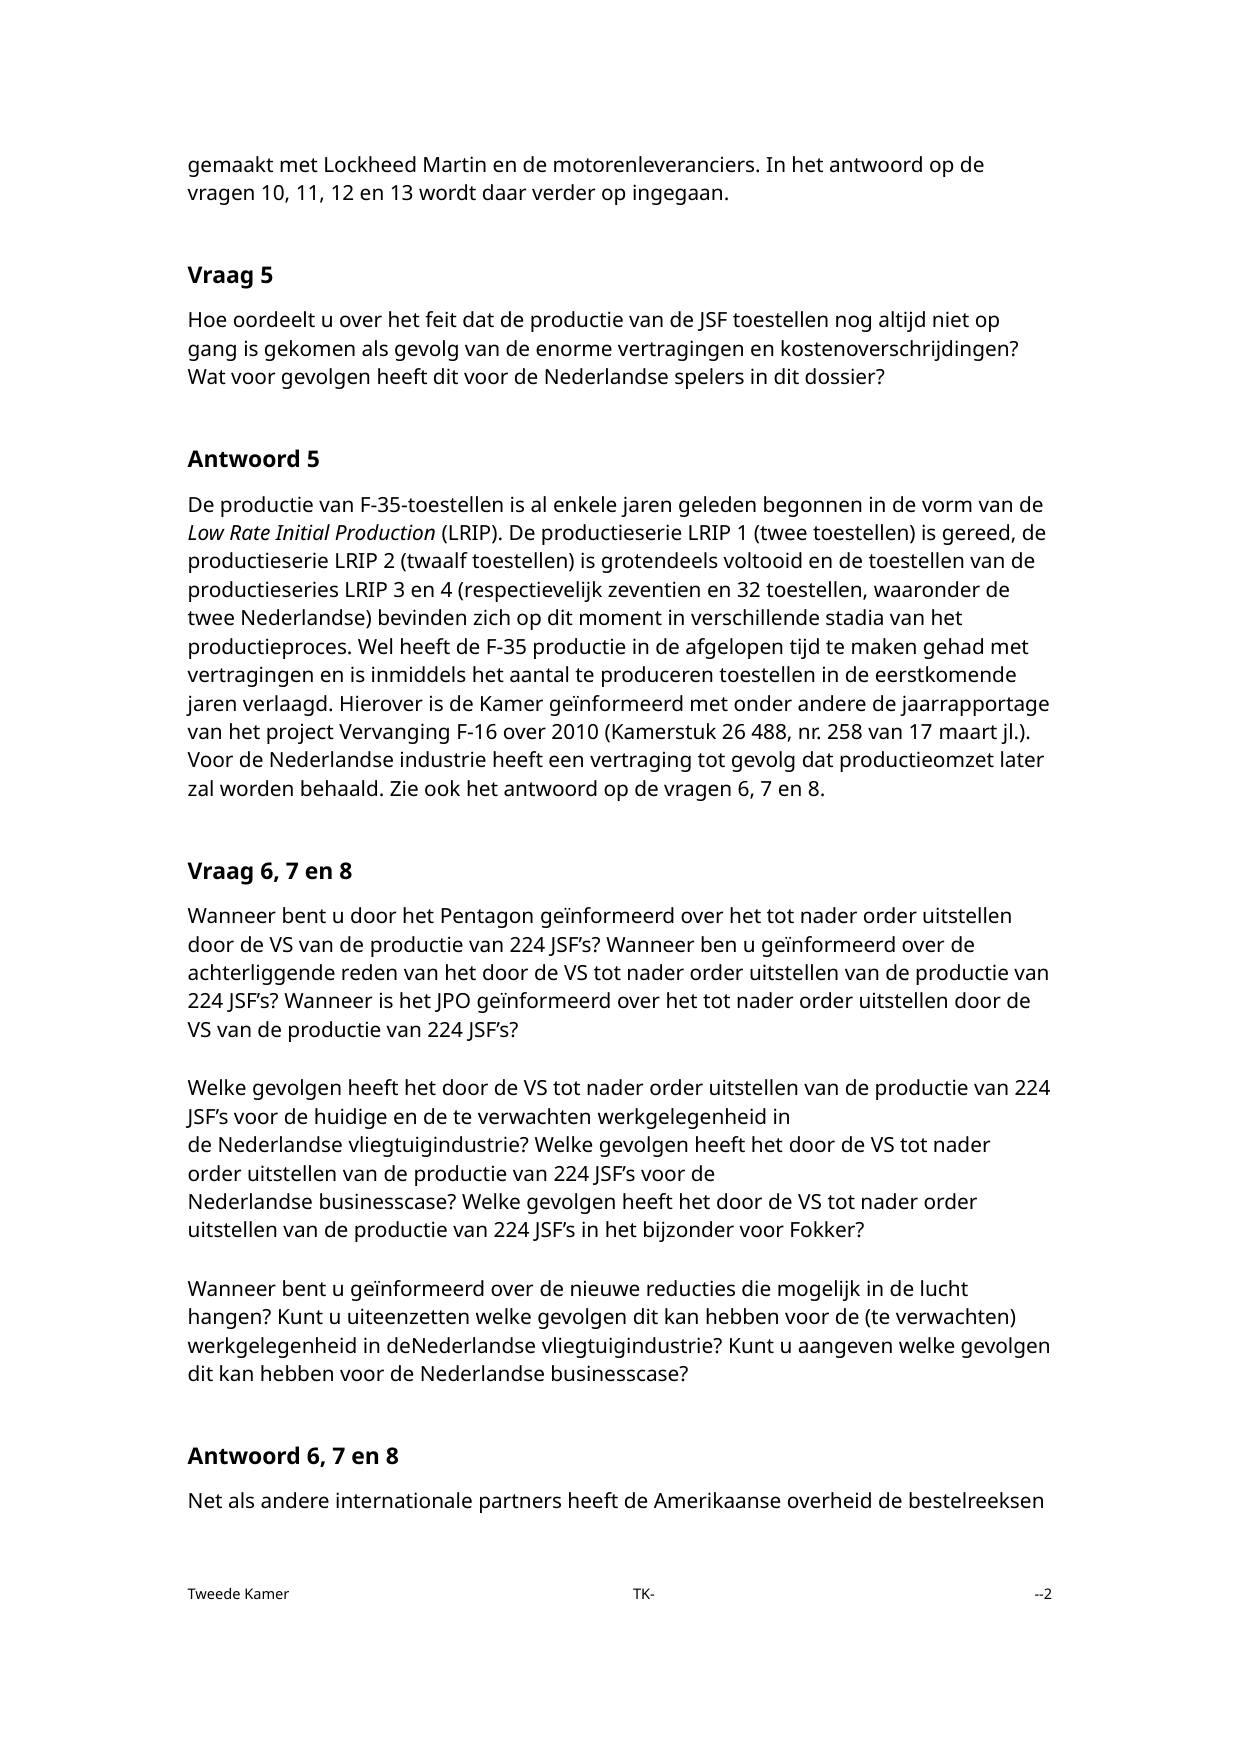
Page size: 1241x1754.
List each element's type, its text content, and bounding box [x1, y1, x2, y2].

text De productie van F-35-toestellen is al enkele jaren geleden begonnen in de vorm van de Low Rate Initial Production (LRIP). De productieserie LRIP 1 (twee toestellen) is gereed, de productieserie LRIP 2 (twaalf toestellen) is grotendeels voltooid en de toestellen van de productieseries LRIP 3 en 4 (respectievelijk zeventien en 32 toestellen, waaronder de twee Nederlandse) bevinden zich op dit moment in verschillende stadia van het productieproces. Wel heeft de F-35 productie in de afgelopen tijd te maken gehad met vertragingen en is inmiddels het aantal te produceren toestellen in de eerstkomende jaren verlaagd. Hierover is de Kamer geïnformeerd met onder andere de jaarrapportage van het project Vervanging F-16 over 2010 (Kamerstuk 26 488, nr. 258 van 17 maart jl.). Voor de Nederlandse industrie heeft een vertraging tot gevolg dat productieomzet later zal worden behaald. Zie ook het antwoord op de vragen 6, 7 en 8. [187, 490, 1053, 802]
subtitle Antwoord 6, 7 en 8 [187, 1440, 1053, 1472]
text gemaakt met Lockheed Martin en de motorenleveranciers. In het antwoord op de vragen 10, 11, 12 en 13 wordt daar verder op ingegaan. [187, 150, 1053, 207]
text Wanneer bent u door het Pentagon geïnformeerd over het tot nader order uitstellen door de VS van de productie van 224 JSF’s? Wanneer ben u geïnformeerd over de achterliggende reden van het door de VS tot nader order uitstellen van de productie van 224 JSF’s? Wanneer is het JPO geïnformeerd over het tot nader order uitstellen door de VS van de productie van 224 JSF’s? [187, 901, 1053, 1043]
subtitle Vraag 5 [187, 259, 1053, 291]
text Welke gevolgen heeft het door de VS tot nader order uitstellen van de productie van 224 JSF’s voor de huidige en de te verwachten werkgelegenheid in de Nederlandse vliegtuigindustrie? Welke gevolgen heeft het door de VS tot nader order uitstellen van de productie van 224 JSF’s voor de Nederlandse businesscase? Welke gevolgen heeft het door de VS tot nader order uitstellen van de productie van 224 JSF’s in het bijzonder voor Fokker? [187, 1073, 1053, 1244]
text Hoe oordeelt u over het feit dat de productie van de JSF toestellen nog altijd niet op gang is gekomen als gevolg van de enorme vertragingen en kostenoverschrijdingen? Wat voor gevolgen heeft dit voor de Nederlandse spelers in dit dossier? [187, 306, 1053, 391]
text Net als andere internationale partners heeft de Amerikaanse overheid de bestelreeksen [187, 1487, 1053, 1515]
subtitle Antwoord 5 [187, 443, 1053, 475]
text Wanneer bent u geïnformeerd over de nieuwe reducties die mogelijk in de lucht hangen? Kunt u uiteenzetten welke gevolgen dit kan hebben voor de (te verwachten) werkgelegenheid in deNederlandse vliegtuigindustrie? Kunt u aangeven welke gevolgen dit kan hebben voor de Nederlandse businesscase? [187, 1274, 1053, 1388]
subtitle Vraag 6, 7 en 8 [187, 855, 1053, 886]
